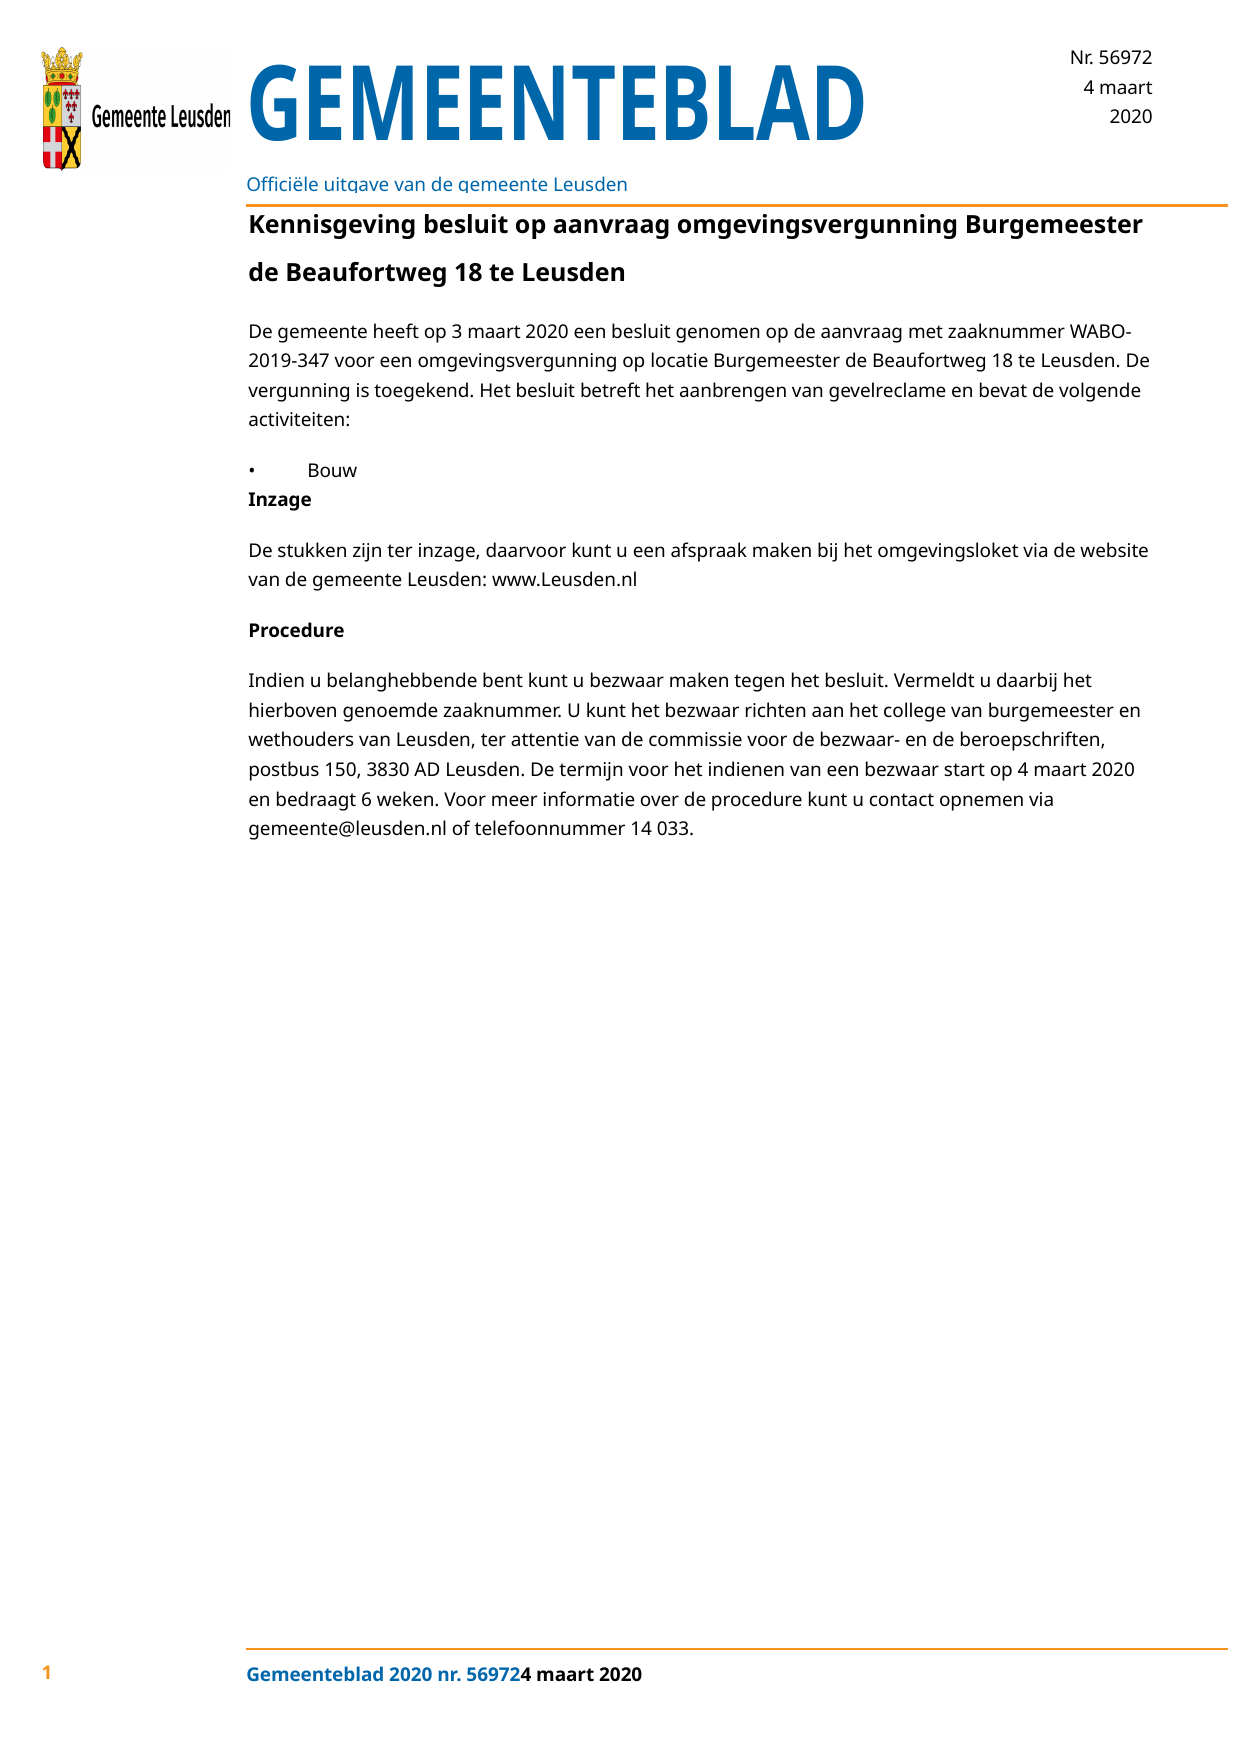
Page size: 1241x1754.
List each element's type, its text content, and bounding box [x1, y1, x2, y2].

text De gemeente heeft op 3 maart 2020 een besluit genomen op de aanvraag met zaaknummer WABO-2019-347 voor een omgevingsvergunning op locatie Burgemeester de Beaufortweg 18 te Leusden. De vergunning is toegekend. Het besluit betreft het aanbrengen van gevelreclame en bevat de volgende activiteiten: [248, 318, 1152, 432]
list Bouw [248, 457, 1152, 483]
text De stukken zijn ter inzage, daarvoor kunt u een afspraak maken bij het omgevingsloket via de website van de gemeente Leusden: www.Leusden.nl [248, 537, 1152, 592]
text Procedure [248, 617, 1152, 643]
picture [41, 47, 231, 172]
text Kennisgeving besluit op aanvraag omgevingsvergunning Burgemeester de Beaufortweg 18 te Leusden [248, 207, 1152, 288]
text Inzage [248, 487, 1152, 512]
text Indien u belanghebbende bent kunt u bezwaar maken tegen het besluit. Vermeldt u daarbij het hierboven genoemde zaaknummer. U kunt het bezwaar richten aan het college van burgemeester en wethouders van Leusden, ter attentie van de commissie voor de bezwaar- en de beroepschriften, postbus 150, 3830 AD Leusden. De termijn voor het indienen van een bezwaar start op 4 maart 2020 en bedraagt 6 weken. Voor meer informatie over de procedure kunt u contact opnemen via gemeente@leusden.nl of telefoonnummer 14 033. [248, 667, 1152, 841]
